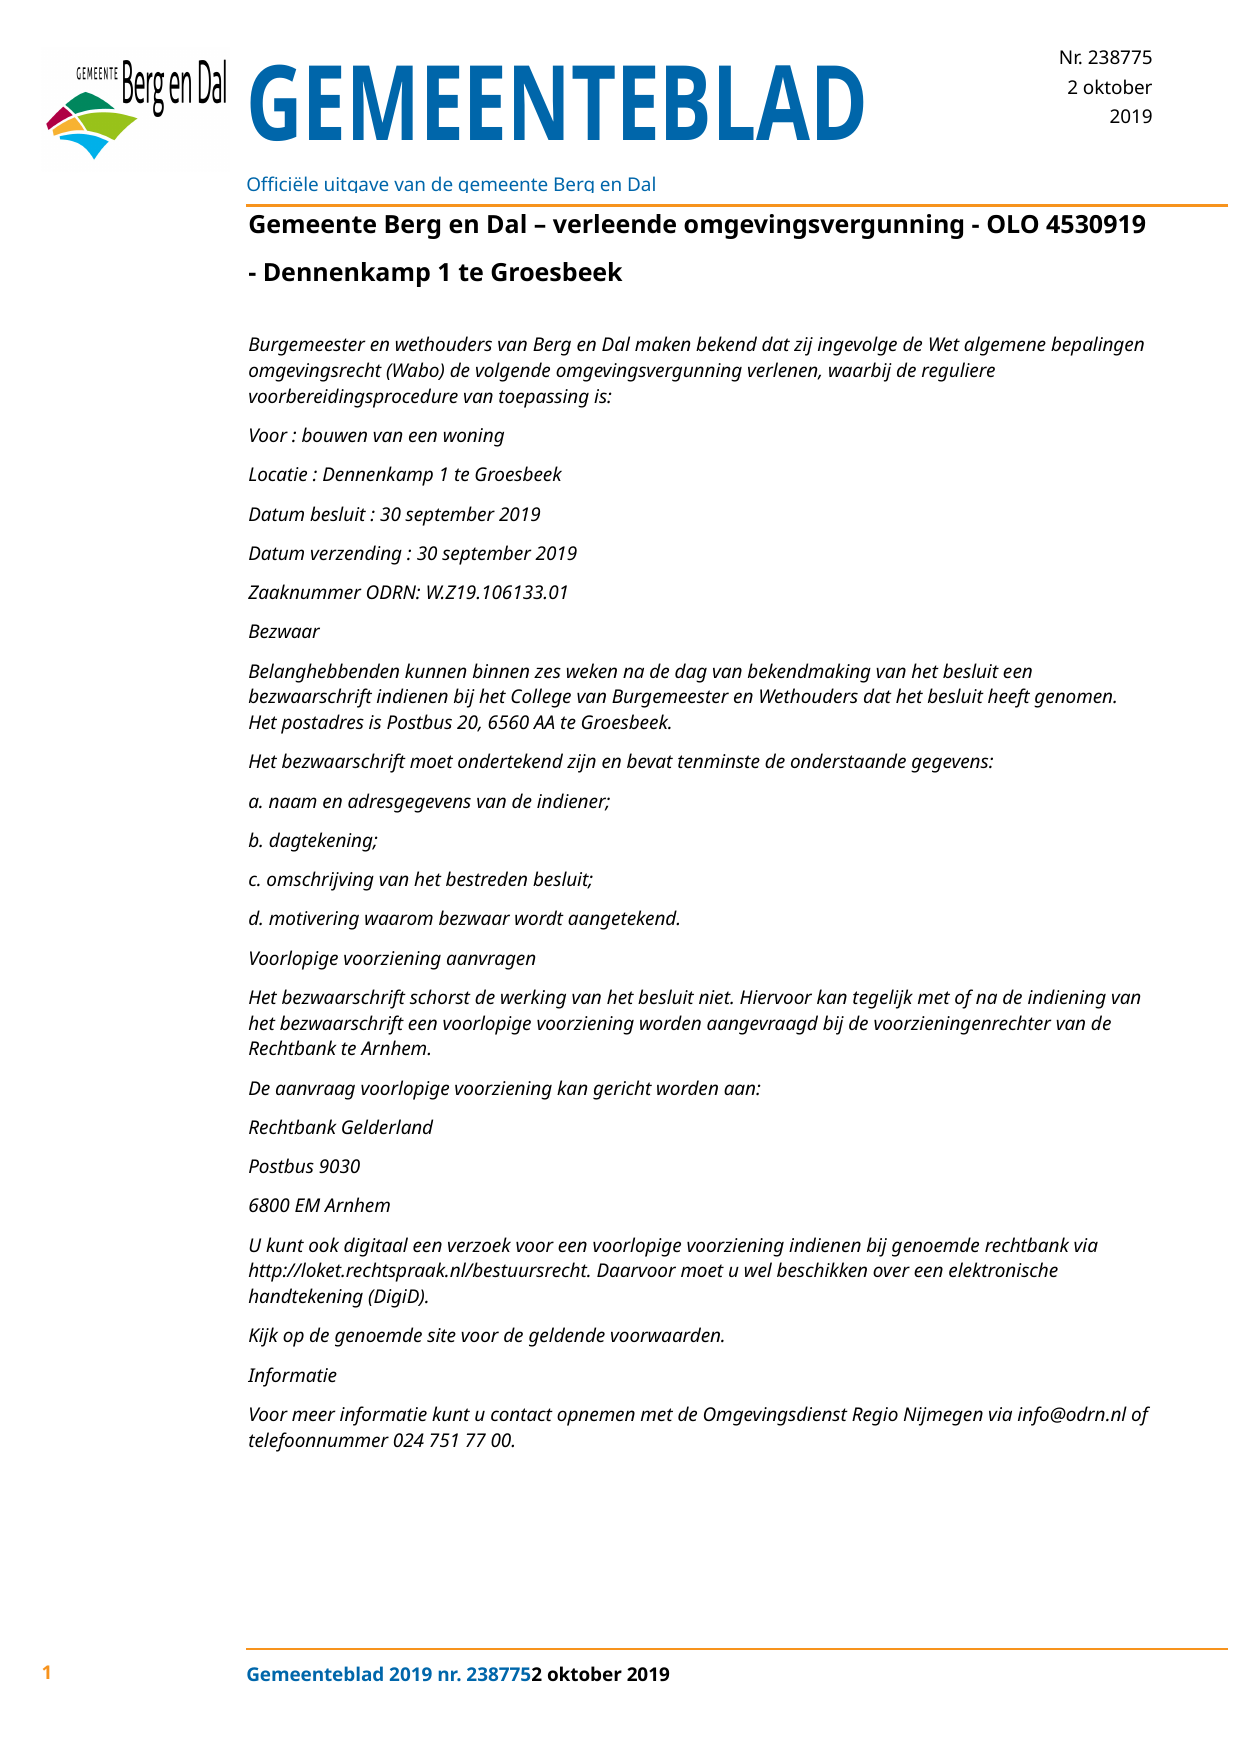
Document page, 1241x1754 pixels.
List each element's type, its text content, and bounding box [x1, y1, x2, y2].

text Informatie [248, 1362, 1152, 1388]
text Datum besluit : 30 september 2019 [248, 501, 1152, 526]
text Het bezwaarschrift schorst de werking van het besluit niet. Hiervoor kan tegelijk met of na de indiening van het bezwaarschrift een voorlopige voorziening worden aangevraagd bij de voorzieningenrechter van de Rechtbank te Arnhem. [248, 984, 1152, 1061]
text Het bezwaarschrift moet ondertekend zijn en bevat tenminste de onderstaande gegevens: [248, 748, 1152, 774]
text Locatie : Dennenkamp 1 te Groesbeek [248, 461, 1152, 487]
text a. naam en adresgegevens van de indiener; [248, 788, 1152, 813]
text U kunt ook digitaal een verzoek voor een voorlopige voorziening indienen bij genoemde rechtbank via http://loket.rechtspraak.nl/bestuursrecht. Daarvoor moet u wel beschikken over een elektronische handtekening (DigiD). [248, 1232, 1152, 1309]
text d. motivering waarom bezwaar wordt aangetekend. [248, 906, 1152, 931]
text Voor meer informatie kunt u contact opnemen met de Omgevingsdienst Regio Nijmegen via info@odrn.nl of telefoonnummer 024 751 77 00. [248, 1401, 1152, 1453]
text Datum verzending : 30 september 2019 [248, 540, 1152, 566]
text b. dagtekening; [248, 827, 1152, 853]
text Belanghebbenden kunnen binnen zes weken na de dag van bekendmaking van het besluit een bezwaarschrift indienen bij het College van Burgemeester en Wethouders dat het besluit heeft genomen. Het postadres is Postbus 20, 6560 AA te Groesbeek. [248, 658, 1152, 735]
text Bezwaar [248, 618, 1152, 644]
text Gemeente Berg en Dal – verleende omgevingsvergunning - OLO 4530919 - Dennenkamp 1 te Groesbeek [248, 207, 1152, 288]
text Voorlopige voorziening aanvragen [248, 945, 1152, 971]
text Postbus 9030 [248, 1153, 1152, 1179]
text Rechtbank Gelderland [248, 1114, 1152, 1140]
text Voor : bouwen van een woning [248, 422, 1152, 448]
picture [41, 47, 231, 172]
text Zaaknummer ODRN: W.Z19.106133.01 [248, 579, 1152, 605]
text 6800 EM Arnhem [248, 1193, 1152, 1218]
text De aanvraag voorlopige voorziening kan gericht worden aan: [248, 1075, 1152, 1101]
text Kijk op de genoemde site voor de geldende voorwaarden. [248, 1323, 1152, 1348]
text Burgemeester en wethouders van Berg en Dal maken bekend dat zij ingevolge de Wet algemene bepalingen omgevingsrecht (Wabo) de volgende omgevingsvergunning verlenen, waarbij de reguliere voorbereidingsprocedure van toepassing is: [248, 331, 1152, 409]
text c. omschrijving van het bestreden besluit; [248, 866, 1152, 892]
